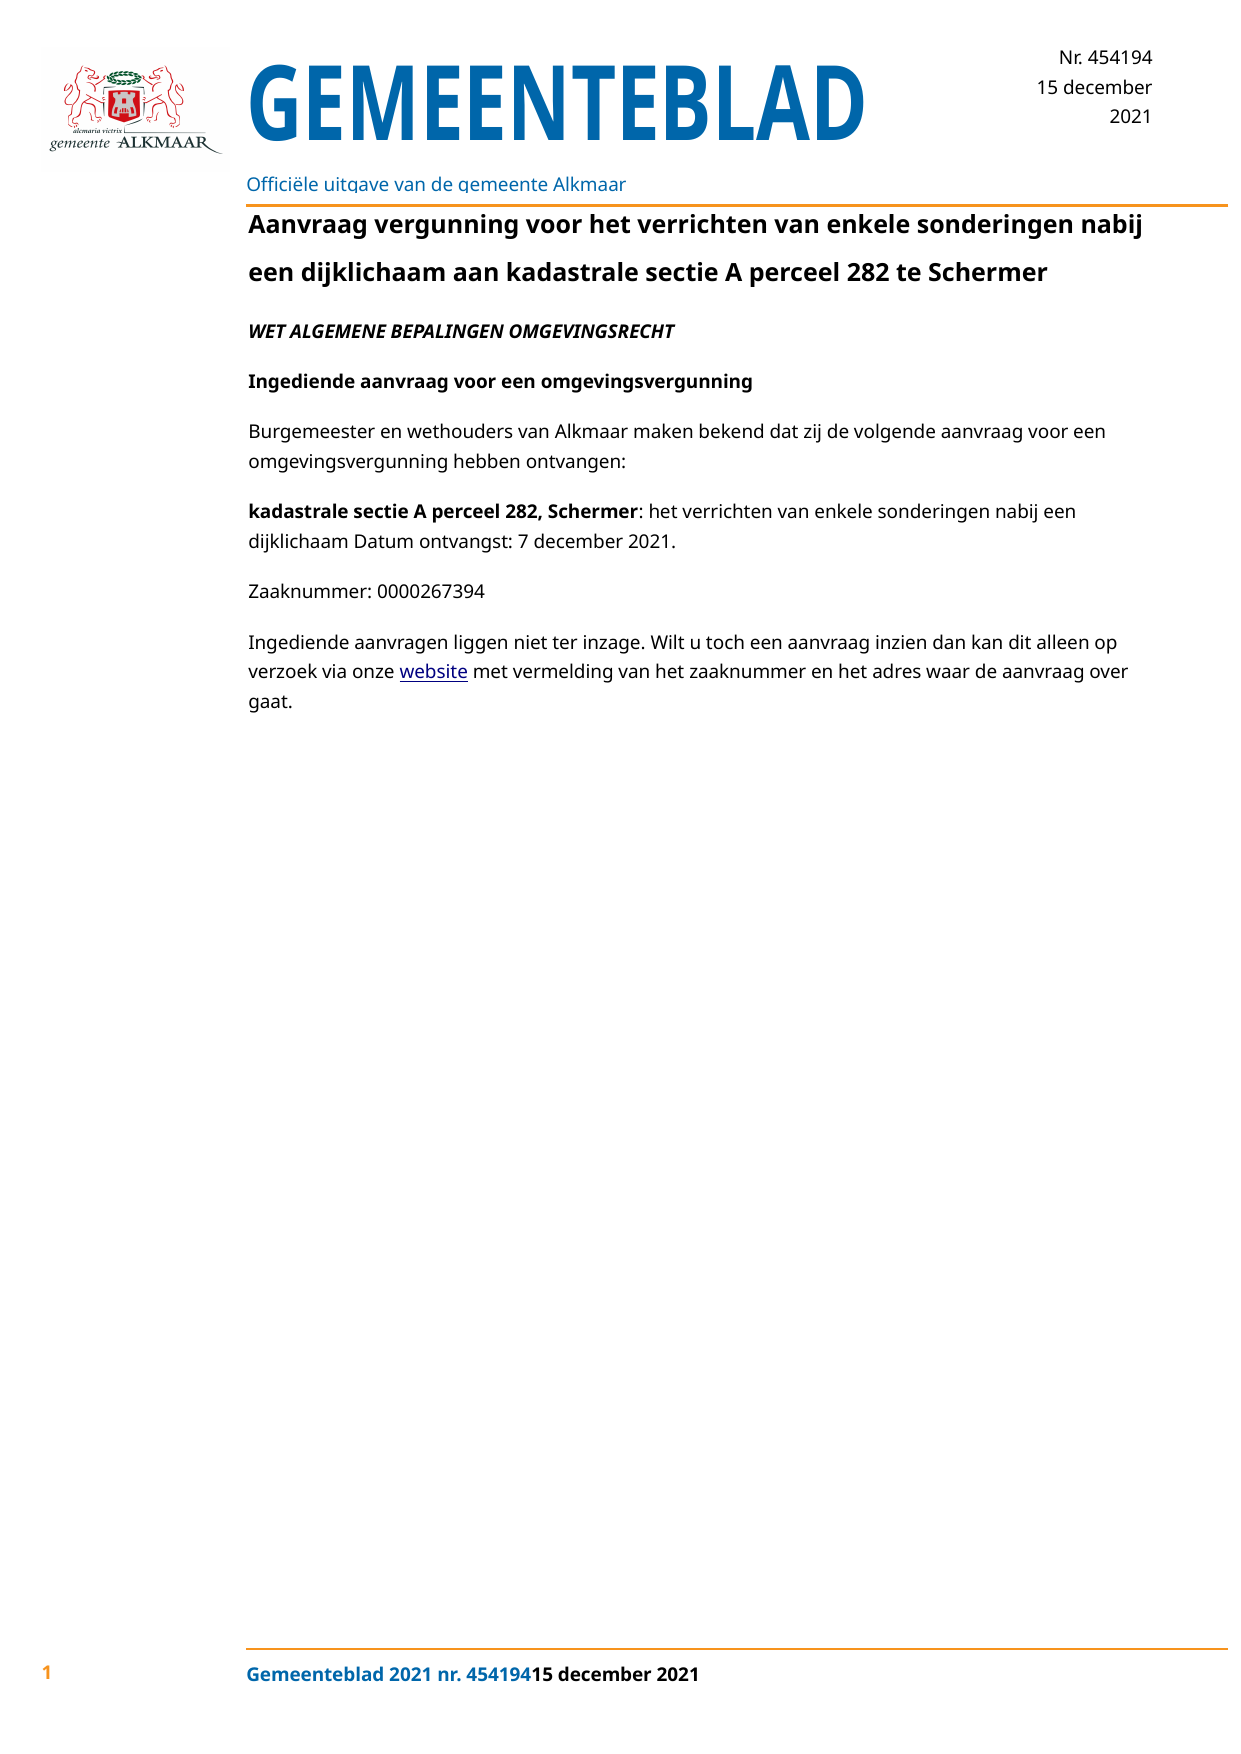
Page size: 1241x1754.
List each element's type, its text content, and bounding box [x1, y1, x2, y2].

picture [41, 47, 231, 172]
text Zaaknummer: 0000267394 [248, 579, 1152, 604]
text Burgemeester en wethouders van Alkmaar maken bekend dat zij de volgende aanvraag voor een omgevingsvergunning hebben ontvangen: [248, 419, 1152, 474]
text Aanvraag vergunning voor het verrichten van enkele sonderingen nabij een dijklichaam aan kadastrale sectie A perceel 282 te Schermer [248, 207, 1152, 288]
text kadastrale sectie A perceel 282, Schermer: het verrichten van enkele sonderingen nabij een dijklichaam Datum ontvangst: 7 december 2021. [248, 499, 1152, 554]
text Ingediende aanvraag voor een omgevingsvergunning [248, 368, 1152, 394]
text WET ALGEMENE BEPALINGEN OMGEVINGSRECHT [248, 318, 1152, 344]
text Ingediende aanvragen liggen niet ter inzage. Wilt u toch een aanvraag inzien dan kan dit alleen op verzoek via onze website met vermelding van het zaaknummer en het adres waar de aanvraag over gaat. [248, 629, 1152, 714]
